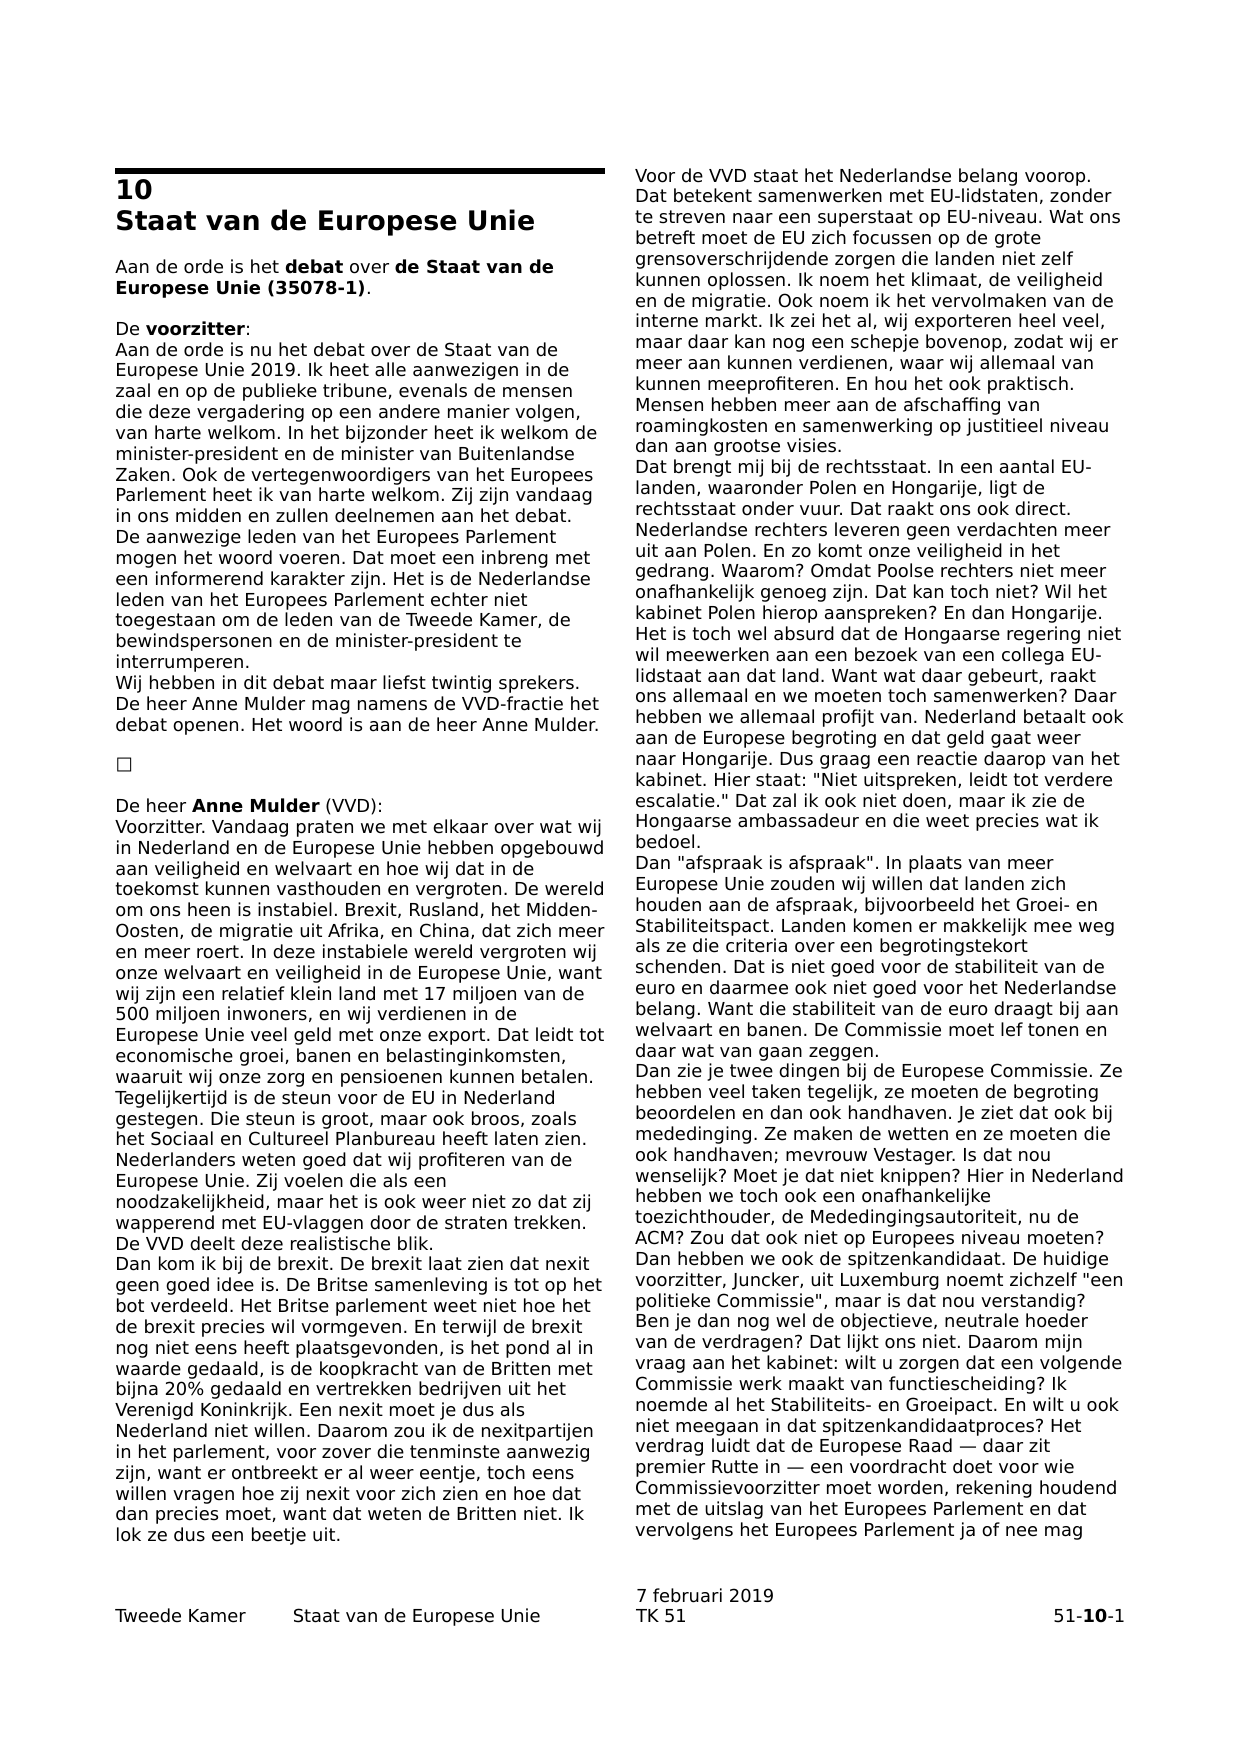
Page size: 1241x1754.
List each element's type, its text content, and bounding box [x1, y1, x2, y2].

text Voor de VVD staat het Nederlandse belang voorop. Dat betekent samenwerken met EU-lidstaten, zonder te streven naar een superstaat op EU-niveau. Wat ons betreft moet de EU zich focussen op de grote grensoverschrijdende zorgen die landen niet zelf kunnen oplossen. Ik noem het klimaat, de veiligheid en de migratie. Ook noem ik het vervolmaken van de interne markt. Ik zei het al, wij exporteren heel veel, maar daar kan nog een schepje bovenop, zodat wij er meer aan kunnen verdienen, waar wij allemaal van kunnen meeprofiteren. En hou het ook praktisch. Mensen hebben meer aan de afschaffing van roamingkosten en samenwerking op justitieel niveau dan aan grootse visies. [635, 165, 1125, 457]
text De aanwezige leden van het Europees Parlement mogen het woord voeren. Dat moet een inbreng met een informerend karakter zijn. Het is de Nederlandse leden van het Europees Parlement echter niet toegestaan om de leden van de Tweede Kamer, de bewindspersonen en de minister-president te interrumperen. [115, 527, 605, 673]
text De heer Anne Mulder (VVD): [115, 796, 605, 817]
text Dat brengt mij bij de rechtsstaat. In een aantal EU-landen, waaronder Polen en Hongarije, ligt de rechtsstaat onder vuur. Dat raakt ons ook direct. Nederlandse rechters leveren geen verdachten meer uit aan Polen. En zo komt onze veiligheid in het gedrang. Waarom? Omdat Poolse rechters niet meer onafhankelijk genoeg zijn. Dat kan toch niet? Wil het kabinet Polen hierop aanspreken? En dan Hongarije. Het is toch wel absurd dat de Hongaarse regering niet wil meewerken aan een bezoek van een collega EU-lidstaat aan dat land. Want wat daar gebeurt, raakt ons allemaal en we moeten toch samenwerken? Daar hebben we allemaal profijt van. Nederland betaalt ook aan de Europese begroting en dat geld gaat weer naar Hongarije. Dus graag een reactie daarop van het kabinet. Hier staat: "Niet uitspreken, leidt tot verdere escalatie." Dat zal ik ook niet doen, maar ik zie de Hongaarse ambassadeur en die weet precies wat ik bedoel. [635, 457, 1125, 853]
text Dan kom ik bij de brexit. De brexit laat zien dat nexit geen goed idee is. De Britse samenleving is tot op het bot verdeeld. Het Britse parlement weet niet hoe het de brexit precies wil vormgeven. En terwijl de brexit nog niet eens heeft plaatsgevonden, is het pond al in waarde gedaald, is de koopkracht van de Britten met bijna 20% gedaald en vertrekken bedrijven uit het Verenigd Koninkrijk. Een nexit moet je dus als Nederland niet willen. Daarom zou ik de nexitpartijen in het parlement, voor zover die tenminste aanwezig zijn, want er ontbreekt er al weer eentje, toch eens willen vragen hoe zij nexit voor zich zien en hoe dat dan precies moet, want dat weten de Britten niet. Ik lok ze dus een beetje uit. [115, 1254, 605, 1546]
text Dan "afspraak is afspraak". In plaats van meer Europese Unie zouden wij willen dat landen zich houden aan de afspraak, bijvoorbeeld het Groei- en Stabiliteitspact. Landen komen er makkelijk mee weg als ze die criteria over een begrotingstekort schenden. Dat is niet goed voor de stabiliteit van de euro en daarmee ook niet goed voor het Nederlandse belang. Want die stabiliteit van de euro draagt bij aan welvaart en banen. De Commissie moet lef tonen en daar wat van gaan zeggen. [635, 853, 1125, 1061]
text Tegelijkertijd is de steun voor de EU in Nederland gestegen. Die steun is groot, maar ook broos, zoals het Sociaal en Cultureel Planbureau heeft laten zien. Nederlanders weten goed dat wij profiteren van de Europese Unie. Zij voelen die als een noodzakelijkheid, maar het is ook weer niet zo dat zij wapperend met EU-vlaggen door de straten trekken. De VVD deelt deze realistische blik. [115, 1087, 605, 1254]
title 10 Staat van de Europese Unie [115, 174, 605, 237]
text Dan hebben we ook de spitzenkandidaat. De huidige voorzitter, Juncker, uit Luxemburg noemt zichzelf "een politieke Commissie", maar is dat nou verstandig? Ben je dan nog wel de objectieve, neutrale hoeder van de verdragen? Dat lijkt ons niet. Daarom mijn vraag aan het kabinet: wilt u zorgen dat een volgende Commissie werk maakt van functiescheiding? Ik noemde al het Stabiliteits- en Groeipact. En wilt u ook niet meegaan in dat spitzenkandidaatproces? Het verdrag luidt dat de Europese Raad — daar zit premier Rutte in — een voordracht doet voor wie Commissievoorzitter moet worden, rekening houdend met de uitslag van het Europees Parlement en dat vervolgens het Europees Parlement ja of nee mag [635, 1249, 1125, 1540]
text Wij hebben in dit debat maar liefst twintig sprekers. De heer Anne Mulder mag namens de VVD-fractie het debat openen. Het woord is aan de heer Anne Mulder. [115, 673, 605, 735]
text Voorzitter. Vandaag praten we met elkaar over wat wij in Nederland en de Europese Unie hebben opgebouwd aan veiligheid en welvaart en hoe wij dat in de toekomst kunnen vasthouden en vergroten. De wereld om ons heen is instabiel. Brexit, Rusland, het Midden-Oosten, de migratie uit Afrika, en China, dat zich meer en meer roert. In deze instabiele wereld vergroten wij onze welvaart en veiligheid in de Europese Unie, want wij zijn een relatief klein land met 17 miljoen van de 500 miljoen inwoners, en wij verdienen in de Europese Unie veel geld met onze export. Dat leidt tot economische groei, banen en belastinginkomsten, waaruit wij onze zorg en pensioenen kunnen betalen. [115, 817, 605, 1087]
text Aan de orde is nu het debat over de Staat van de Europese Unie 2019. Ik heet alle aanwezigen in de zaal en op de publieke tribune, evenals de mensen die deze vergadering op een andere manier volgen, van harte welkom. In het bijzonder heet ik welkom de minister-president en de minister van Buitenlandse Zaken. Ook de vertegenwoordigers van het Europees Parlement heet ik van harte welkom. Zij zijn vandaag in ons midden en zullen deelnemen aan het debat. [115, 339, 605, 527]
text ⬜ [115, 755, 605, 776]
text Dan zie je twee dingen bij de Europese Commissie. Ze hebben veel taken tegelijk, ze moeten de begroting beoordelen en dan ook handhaven. Je ziet dat ook bij mededinging. Ze maken de wetten en ze moeten die ook handhaven; mevrouw Vestager. Is dat nou wenselijk? Moet je dat niet knippen? Hier in Nederland hebben we toch ook een onafhankelijke toezichthouder, de Mededingingsautoriteit, nu de ACM? Zou dat ook niet op Europees niveau moeten? [635, 1061, 1125, 1249]
text Aan de orde is het debat over de Staat van de Europese Unie (35078-1). [115, 257, 605, 298]
text De voorzitter: [115, 318, 605, 339]
